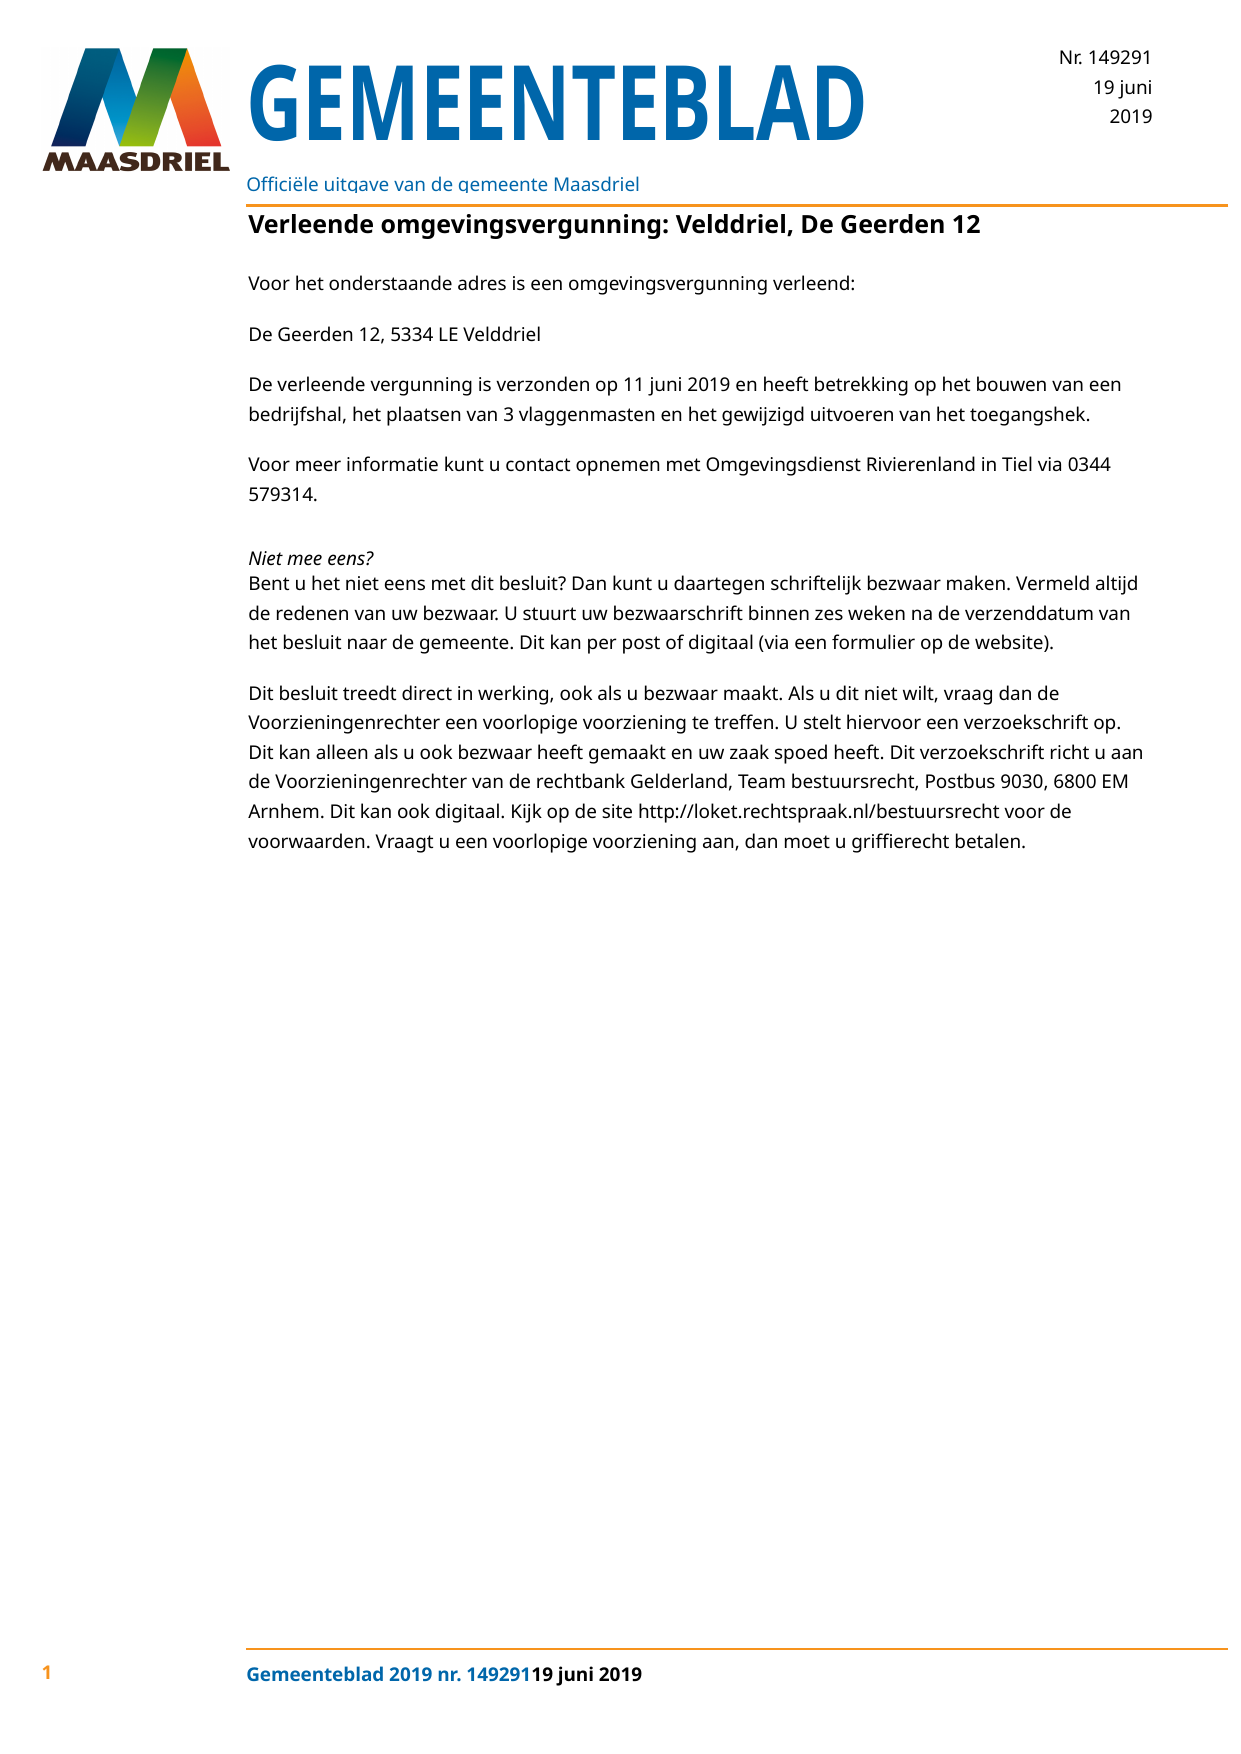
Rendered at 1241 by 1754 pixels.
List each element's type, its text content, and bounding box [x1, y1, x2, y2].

text De verleende vergunning is verzonden op 11 juni 2019 en heeft betrekking op het bouwen van een bedrijfshal, het plaatsen van 3 vlaggenmasten en het gewijzigd uitvoeren van het toegangshek. [248, 371, 1152, 426]
text Bent u het niet eens met dit besluit? Dan kunt u daartegen schriftelijk bezwaar maken. Vermeld altijd de redenen van uw bezwaar. U stuurt uw bezwaarschrift binnen zes weken na de verzenddatum van het besluit naar de gemeente. Dit kan per post of digitaal (via een formulier op de website). [248, 570, 1152, 655]
text Dit besluit treedt direct in werking, ook als u bezwaar maakt. Als u dit niet wilt, vraag dan de Voorzieningenrechter een voorlopige voorziening te treffen. U stelt hiervoor een verzoekschrift op. Dit kan alleen als u ook bezwaar heeft gemaakt en uw zaak spoed heeft. Dit verzoekschrift richt u aan de Voorzieningenrechter van de rechtbank Gelderland, Team bestuursrecht, Postbus 9030, 6800 EM Arnhem. Dit kan ook digitaal. Kijk op de site http://loket.rechtspraak.nl/bestuursrecht voor de voorwaarden. Vraagt u een voorlopige voorziening aan, dan moet u griffierecht betalen. [248, 680, 1152, 854]
text Voor meer informatie kunt u contact opnemen met Omgevingsdienst Rivierenland in Tiel via 0344 579314. [248, 451, 1152, 506]
text Voor het onderstaande adres is een omgevingsvergunning verleend: [248, 270, 1152, 296]
text Niet mee eens? [248, 545, 1152, 570]
picture [41, 47, 231, 172]
text De Geerden 12, 5334 LE Velddriel [248, 321, 1152, 346]
text Verleende omgevingsvergunning: Velddriel, De Geerden 12 [248, 207, 1152, 241]
